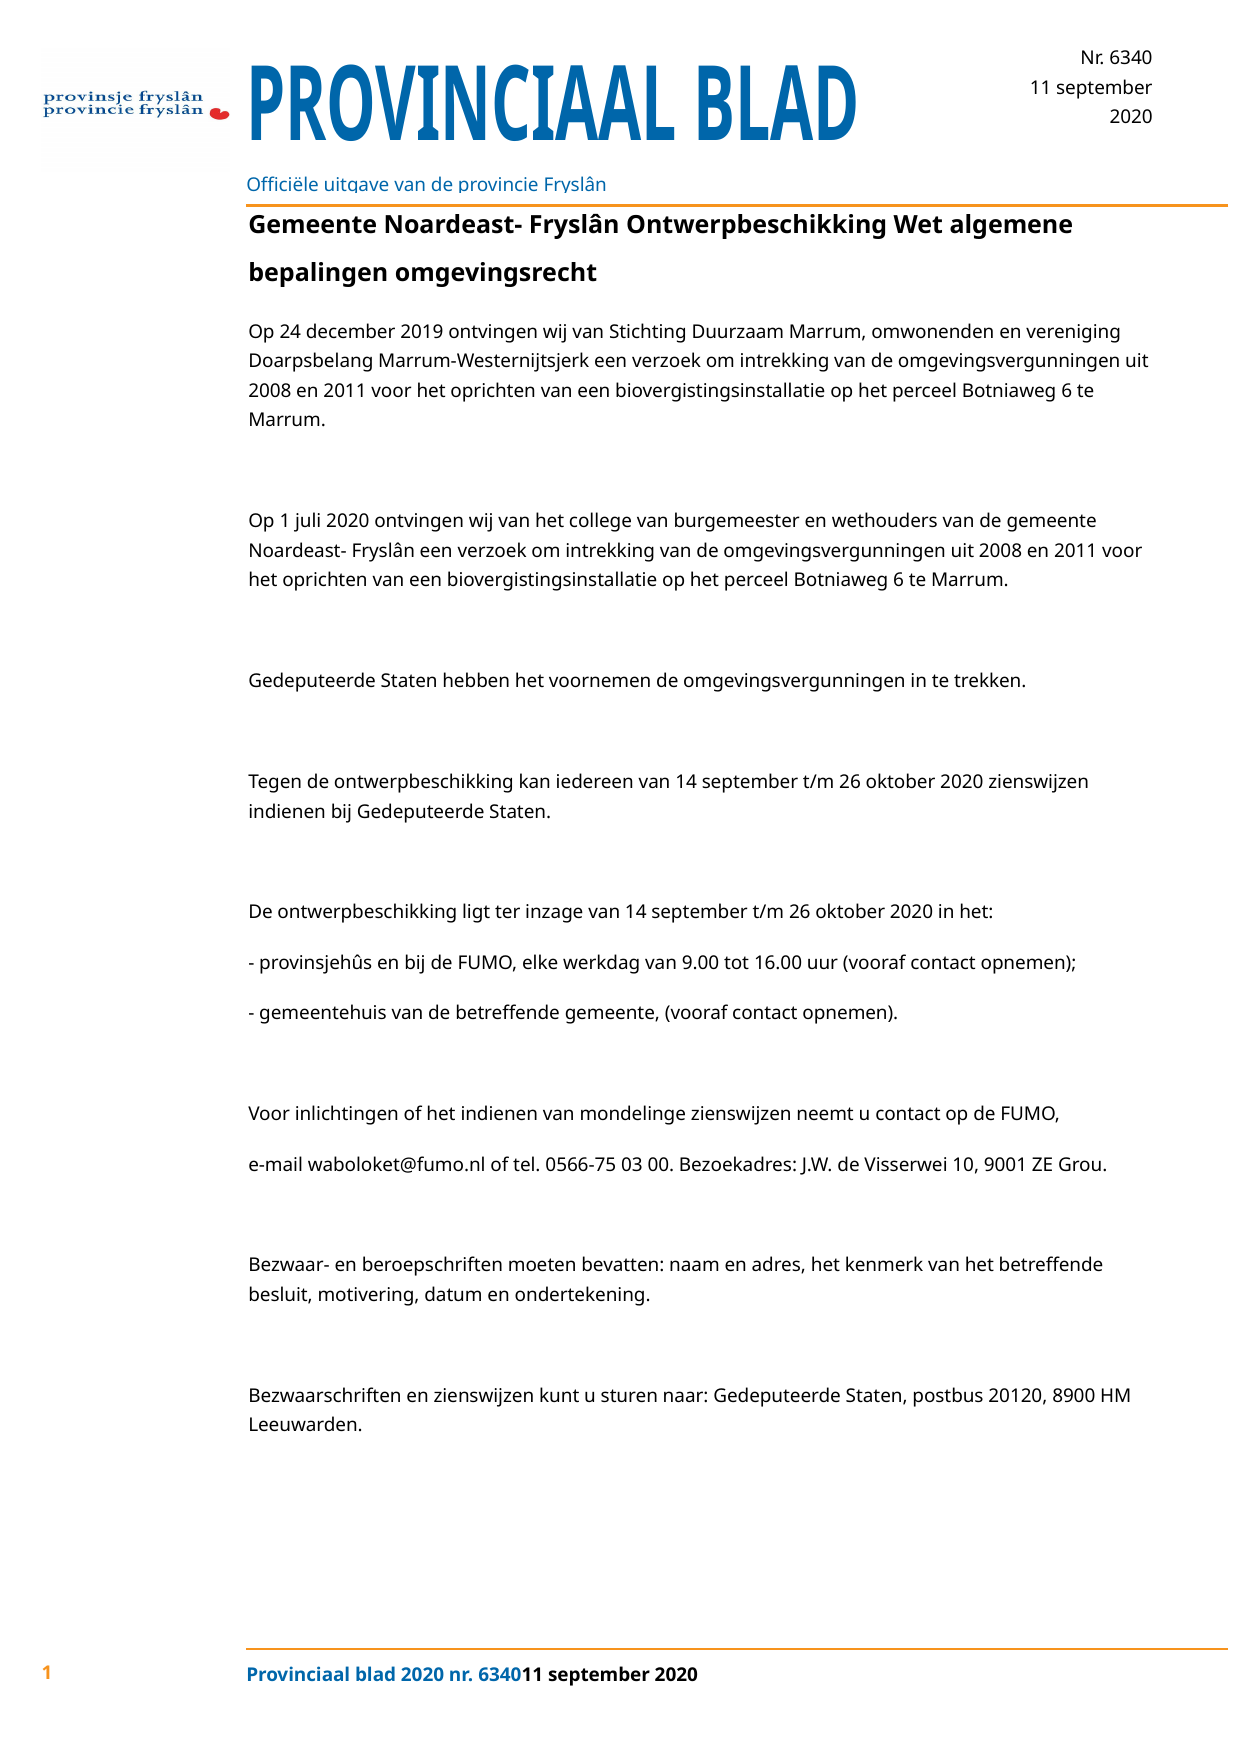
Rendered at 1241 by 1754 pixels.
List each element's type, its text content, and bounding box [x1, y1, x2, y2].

text Gemeente Noardeast- Fryslân Ontwerpbeschikking Wet algemene bepalingen omgevingsrecht [248, 207, 1152, 288]
text e-mail waboloket@fumo.nl of tel. 0566-75 03 00. Bezoekadres: J.W. de Visserwei 10, 9001 ZE Grou. [248, 1151, 1152, 1177]
text Tegen de ontwerpbeschikking kan iedereen van 14 september t/m 26 oktober 2020 zienswijzen indienen bij Gedeputeerde Staten. [248, 768, 1152, 824]
text Voor inlichtingen of het indienen van mondelinge zienswijzen neemt u contact op de FUMO, [248, 1100, 1152, 1126]
text Op 1 juli 2020 ontvingen wij van het college van burgemeester en wethouders van de gemeente Noardeast- Fryslân een verzoek om intrekking van de omgevingsvergunningen uit 2008 en 2011 voor het oprichten van een biovergistingsinstallatie op het perceel Botniaweg 6 te Marrum. [248, 507, 1152, 592]
picture [41, 47, 231, 172]
text De ontwerpbeschikking ligt ter inzage van 14 september t/m 26 oktober 2020 in het: [248, 899, 1152, 924]
text Op 24 december 2019 ontvingen wij van Stichting Duurzaam Marrum, omwonenden en vereniging Doarpsbelang Marrum-Westernijtsjerk een verzoek om intrekking van de omgevingsvergunningen uit 2008 en 2011 voor het oprichten van een biovergistingsinstallatie op het perceel Botniaweg 6 te Marrum. [248, 318, 1152, 432]
text Bezwaar- en beroepschriften moeten bevatten: naam en adres, het kenmerk van het betreffende besluit, motivering, datum en ondertekening. [248, 1252, 1152, 1307]
text Bezwaarschriften en zienswijzen kunt u sturen naar: Gedeputeerde Staten, postbus 20120, 8900 HM Leeuwarden. [248, 1382, 1152, 1437]
text - provinsjehûs en bij de FUMO, elke werkdag van 9.00 tot 16.00 uur (vooraf contact opnemen); [248, 949, 1152, 975]
text - gemeentehuis van de betreffende gemeente, (vooraf contact opnemen). [248, 999, 1152, 1025]
text Gedeputeerde Staten hebben het voornemen de omgevingsvergunningen in te trekken. [248, 667, 1152, 693]
